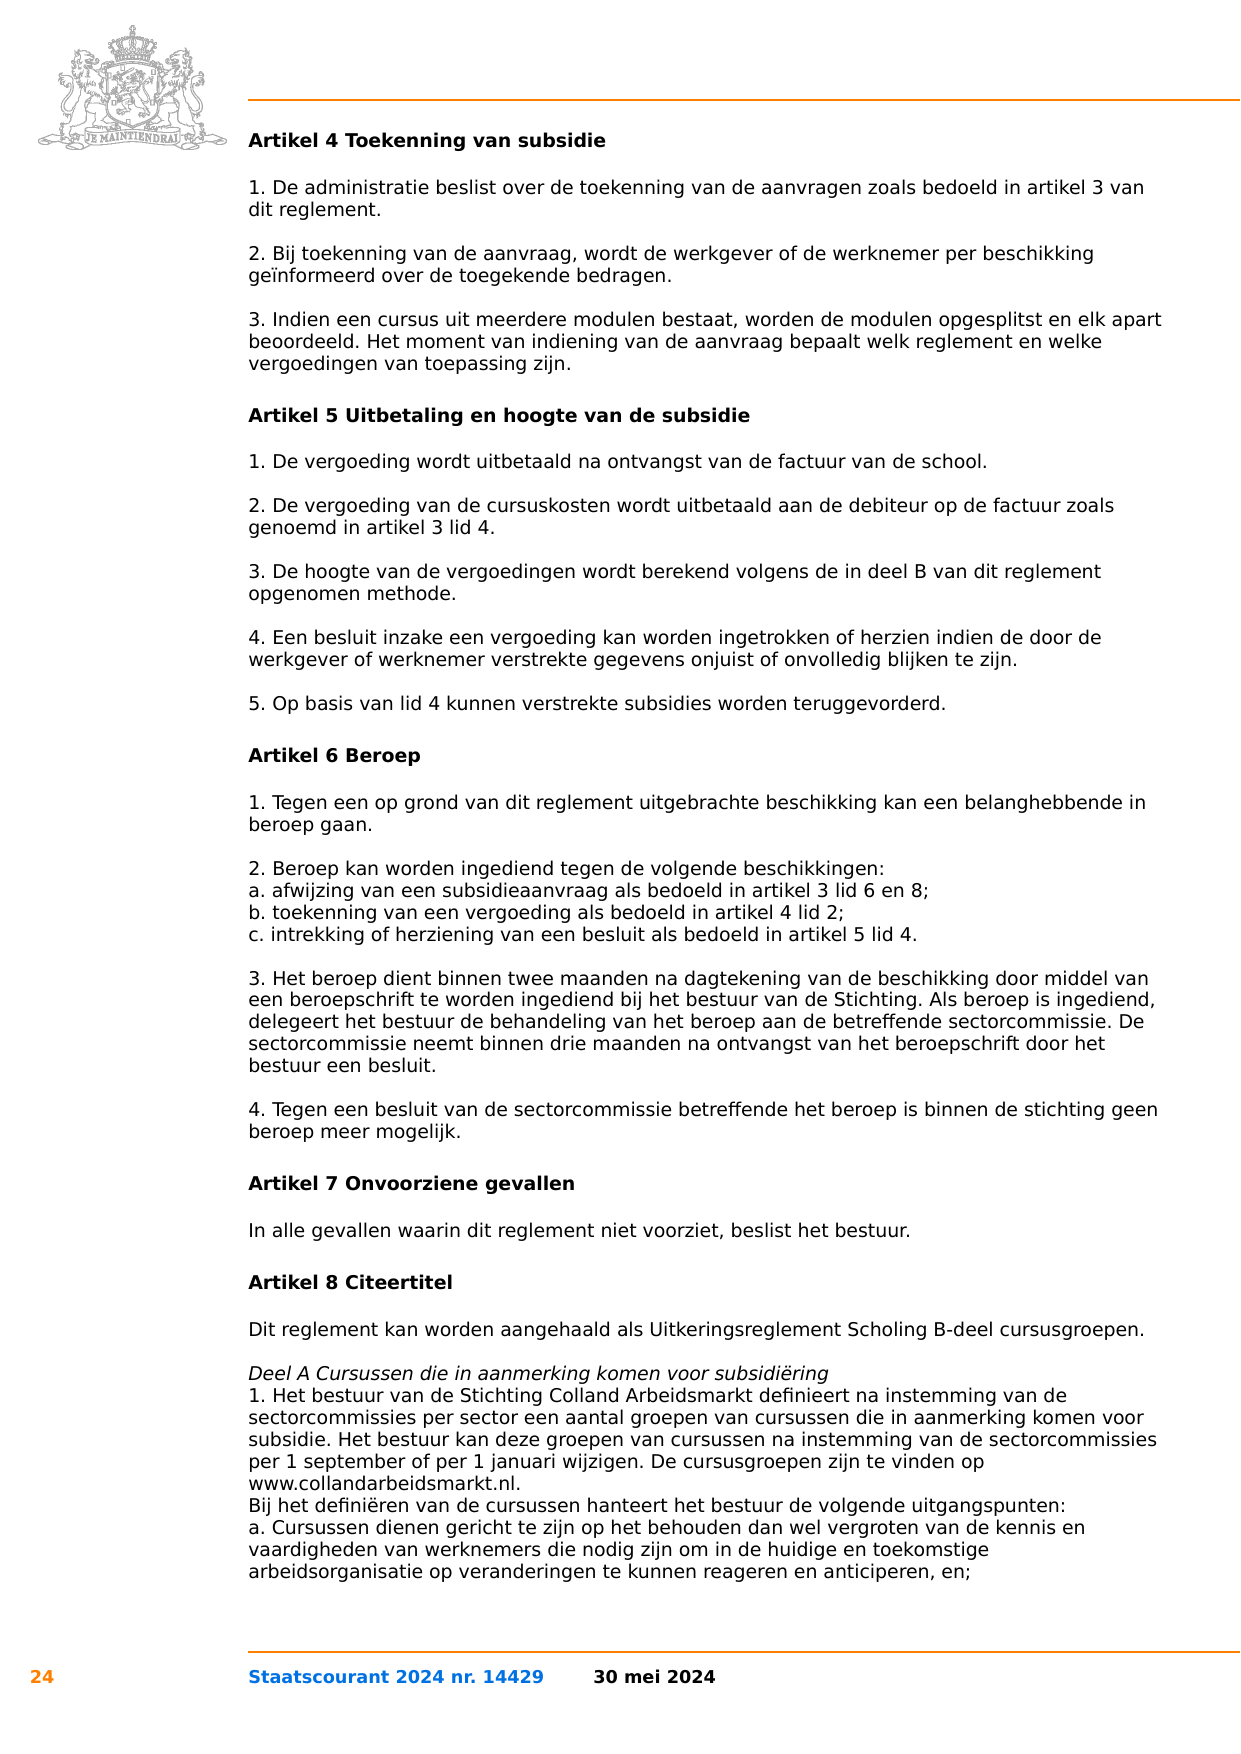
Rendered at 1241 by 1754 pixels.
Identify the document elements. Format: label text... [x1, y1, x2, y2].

text 4. Tegen een besluit van de sectorcommissie betreffende het beroep is binnen de stichting geen beroep meer mogelijk. [248, 1099, 1163, 1143]
text 1. De administratie beslist over de toekenning van de aanvragen zoals bedoeld in artikel 3 van dit reglement. [248, 177, 1163, 221]
subtitle Artikel 4 Toekenning van subsidie [248, 130, 1163, 152]
text In alle gevallen waarin dit reglement niet voorziet, beslist het bestuur. [248, 1220, 1163, 1242]
text 1. Het bestuur van de Stichting Colland Arbeidsmarkt definieert na instemming van de sectorcommissies per sector een aantal groepen van cursussen die in aanmerking komen voor subsidie. Het bestuur kan deze groepen van cursussen na instemming van de sectorcommissies per 1 september of per 1 januari wijzigen. De cursusgroepen zijn te vinden op www.collandarbeidsmarkt.nl. [248, 1385, 1163, 1495]
subtitle Artikel 5 Uitbetaling en hoogte van de subsidie [248, 404, 1163, 426]
text 2. Bij toekenning van de aanvraag, wordt de werkgever of de werknemer per beschikking geïnformeerd over de toegekende bedragen. [248, 243, 1163, 287]
text 3. Indien een cursus uit meerdere modulen bestaat, worden de modulen opgesplitst en elk apart beoordeeld. Het moment van indiening van de aanvraag bepaalt welk reglement en welke vergoedingen van toepassing zijn. [248, 308, 1163, 374]
text Bij het definiëren van de cursussen hanteert het bestuur de volgende uitgangspunten: [248, 1495, 1163, 1517]
text Dit reglement kan worden aangehaald als Uitkeringsreglement Scholing B-deel cursusgroepen. [248, 1319, 1163, 1341]
text 3. De hoogte van de vergoedingen wordt berekend volgens de in deel B van dit reglement opgenomen methode. [248, 561, 1163, 605]
text b. toekenning van een vergoeding als bedoeld in artikel 4 lid 2; [248, 902, 1163, 923]
subtitle Artikel 6 Beroep [248, 745, 1163, 767]
subtitle Artikel 7 Onvoorziene gevallen [248, 1173, 1163, 1195]
picture [38, 25, 227, 150]
text 1. Tegen een op grond van dit reglement uitgebrachte beschikking kan een belanghebbende in beroep gaan. [248, 792, 1163, 836]
text 5. Op basis van lid 4 kunnen verstrekte subsidies worden teruggevorderd. [248, 693, 1163, 715]
text 1. De vergoeding wordt uitbetaald na ontvangst van de factuur van de school. [248, 451, 1163, 473]
subtitle Artikel 8 Citeertitel [248, 1272, 1163, 1294]
text a. Cursussen dienen gericht te zijn op het behouden dan wel vergroten van de kennis en vaardigheden van werknemers die nodig zijn om in de huidige en toekomstige arbeidsorganisatie op veranderingen te kunnen reageren en anticiperen, en; [248, 1517, 1163, 1583]
text 3. Het beroep dient binnen twee maanden na dagtekening van de beschikking door middel van een beroepschrift te worden ingediend bij het bestuur van de Stichting. Als beroep is ingediend, delegeert het bestuur de behandeling van het beroep aan de betreffende sectorcommissie. De sectorcommissie neemt binnen drie maanden na ontvangst van het beroepschrift door het bestuur een besluit. [248, 967, 1163, 1077]
text 4. Een besluit inzake een vergoeding kan worden ingetrokken of herzien indien de door de werkgever of werknemer verstrekte gegevens onjuist of onvolledig blijken te zijn. [248, 627, 1163, 671]
text 2. De vergoeding van de cursuskosten wordt uitbetaald aan de debiteur op de factuur zoals genoemd in artikel 3 lid 4. [248, 495, 1163, 539]
subtitle Deel A Cursussen die in aanmerking komen voor subsidiëring [248, 1363, 1163, 1385]
text c. intrekking of herziening van een besluit als bedoeld in artikel 5 lid 4. [248, 923, 1163, 946]
text 2. Beroep kan worden ingediend tegen de volgende beschikkingen: [248, 858, 1163, 879]
text a. afwijzing van een subsidieaanvraag als bedoeld in artikel 3 lid 6 en 8; [248, 879, 1163, 902]
